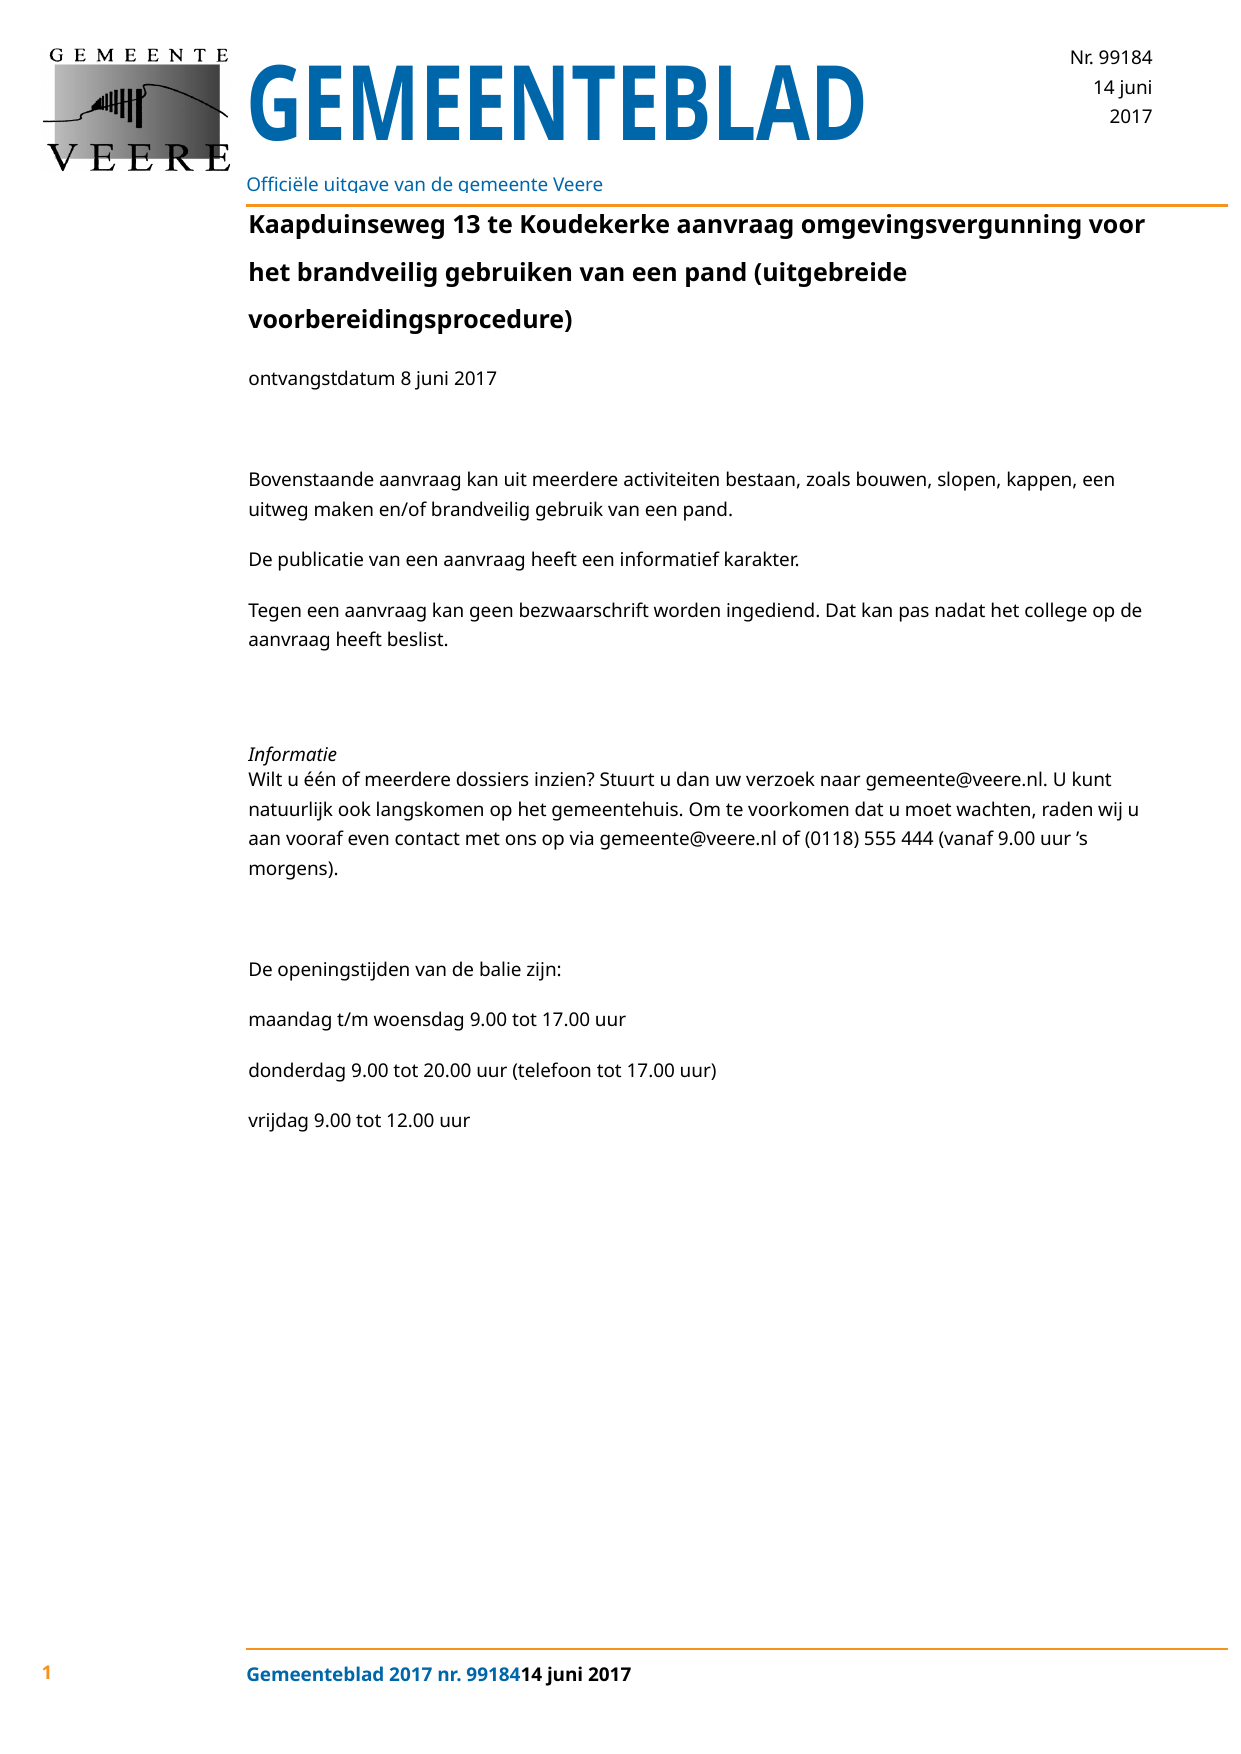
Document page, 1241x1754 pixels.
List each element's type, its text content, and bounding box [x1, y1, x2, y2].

picture [41, 47, 231, 172]
text Bovenstaande aanvraag kan uit meerdere activiteiten bestaan, zoals bouwen, slopen, kappen, een uitweg maken en/of brandveilig gebruik van een pand. [248, 466, 1152, 522]
text Tegen een aanvraag kan geen bezwaarschrift worden ingediend. Dat kan pas nadat het college op de aanvraag heeft beslist. [248, 597, 1152, 652]
text vrijdag 9.00 tot 12.00 uur [248, 1107, 1152, 1133]
text Wilt u één of meerdere dossiers inzien? Stuurt u dan uw verzoek naar gemeente@veere.nl. U kunt natuurlijk ook langskomen op het gemeentehuis. Om te voorkomen dat u moet wachten, raden wij u aan vooraf even contact met ons op via gemeente@veere.nl of (0118) 555 444 (vanaf 9.00 uur ’s morgens). [248, 766, 1152, 881]
text ontvangstdatum 8 juni 2017 [248, 366, 1152, 391]
text maandag t/m woensdag 9.00 tot 17.00 uur [248, 1006, 1152, 1032]
text Kaapduinseweg 13 te Koudekerke aanvraag omgevingsvergunning voor het brandveilig gebruiken van een pand (uitgebreide voorbereidingsprocedure) [248, 207, 1152, 336]
text De publicatie van een aanvraag heeft een informatief karakter. [248, 546, 1152, 572]
text donderdag 9.00 tot 20.00 uur (telefoon tot 17.00 uur) [248, 1057, 1152, 1083]
text Informatie [248, 741, 1152, 766]
text De openingstijden van de balie zijn: [248, 956, 1152, 982]
